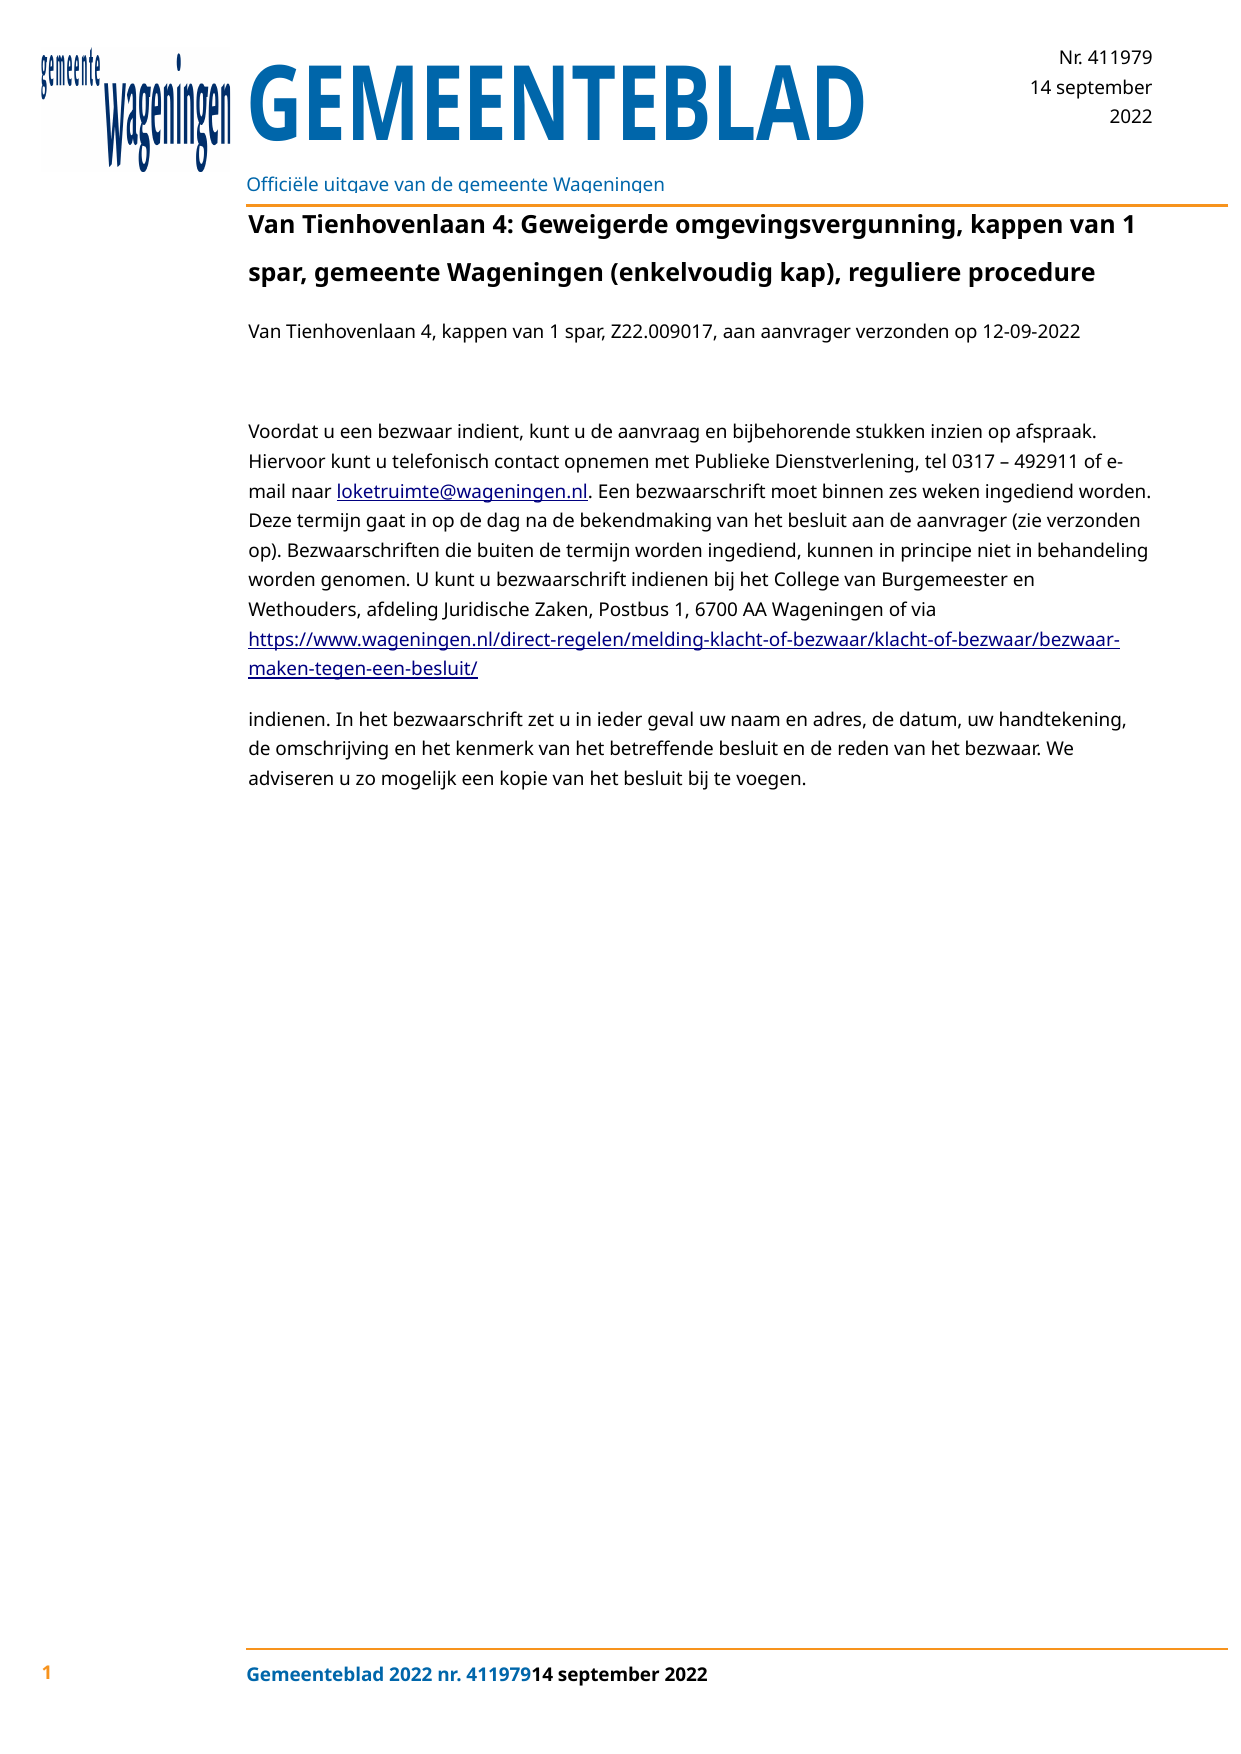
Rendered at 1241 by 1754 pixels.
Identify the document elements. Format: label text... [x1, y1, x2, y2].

text Van Tienhovenlaan 4: Geweigerde omgevingsvergunning, kappen van 1 spar, gemeente Wageningen (enkelvoudig kap), reguliere procedure [248, 207, 1152, 288]
picture [41, 47, 231, 172]
text Van Tienhovenlaan 4, kappen van 1 spar, Z22.009017, aan aanvrager verzonden op 12-09-2022 [248, 318, 1152, 344]
text Voordat u een bezwaar indient, kunt u de aanvraag en bijbehorende stukken inzien op afspraak. Hiervoor kunt u telefonisch contact opnemen met Publieke Dienstverlening, tel 0317 – 492911 of e-mail naar loketruimte@wageningen.nl. Een bezwaarschrift moet binnen zes weken ingediend worden. Deze termijn gaat in op de dag na de bekendmaking van het besluit aan de aanvrager (zie verzonden op). Bezwaarschriften die buiten de termijn worden ingediend, kunnen in principe niet in behandeling worden genomen. U kunt u bezwaarschrift indienen bij het College van Burgemeester en Wethouders, afdeling Juridische Zaken, Postbus 1, 6700 AA Wageningen of via https://www.wageningen.nl/direct-regelen/melding-klacht-of-bezwaar/klacht-of-bezwaar/bezwaar-maken-tegen-een-besluit/ [248, 419, 1152, 681]
text indienen. In het bezwaarschrift zet u in ieder geval uw naam en adres, de datum, uw handtekening, de omschrijving en het kenmerk van het betreffende besluit en de reden van het bezwaar. We adviseren u zo mogelijk een kopie van het besluit bij te voegen. [248, 706, 1152, 791]
